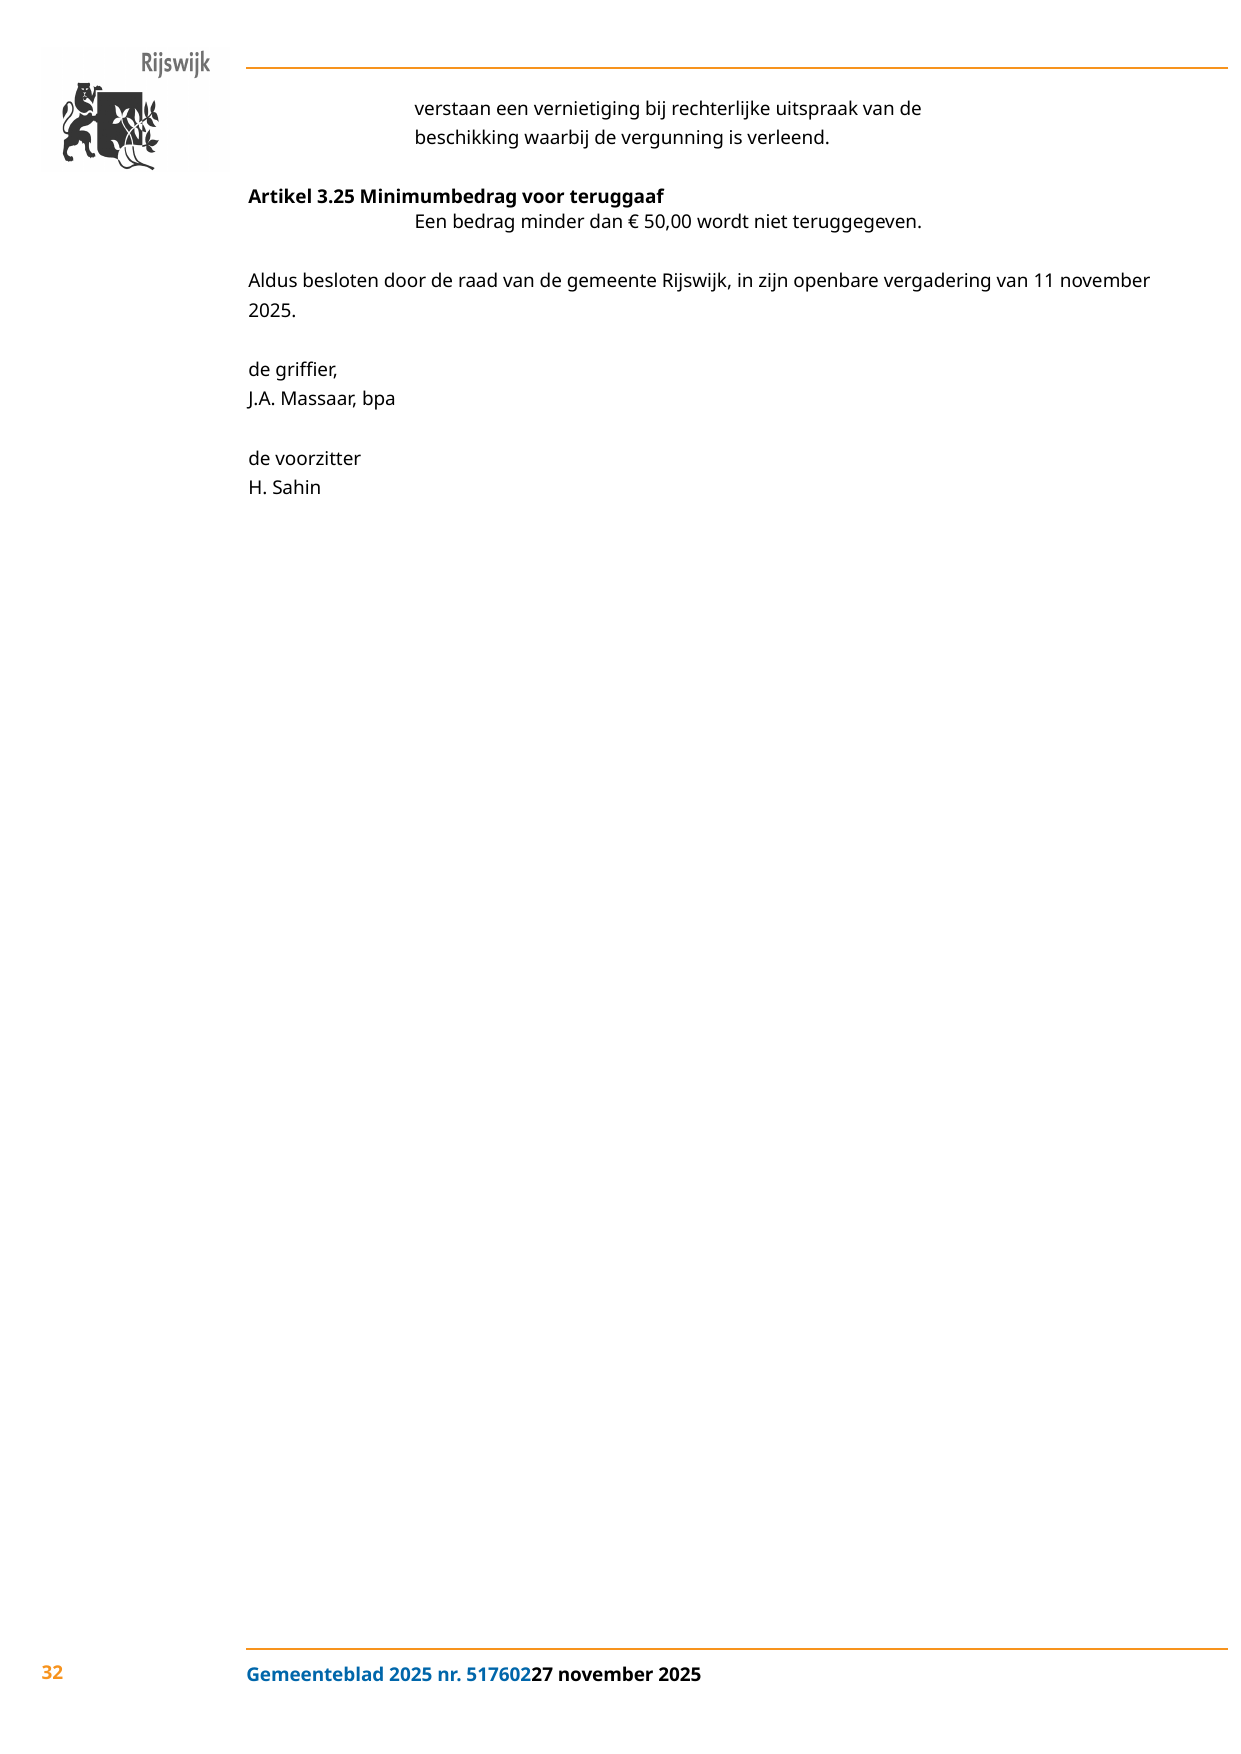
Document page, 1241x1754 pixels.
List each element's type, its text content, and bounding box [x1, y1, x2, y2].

text de griffier, [248, 356, 1152, 382]
text Aldus besloten door de raad van de gemeente Rijswijk, in zijn openbare vergadering van 11 november 2025. [248, 267, 1152, 323]
table_cell [248, 209, 414, 234]
table_cell [985, 209, 1152, 234]
table_header [985, 183, 1152, 209]
table_cell Een bedrag minder dan € 50,00 wordt niet teruggegeven. [414, 209, 985, 234]
table_cell [248, 95, 414, 150]
text J.A. Massaar, bpa [248, 386, 1152, 411]
text H. Sahin [248, 474, 1152, 500]
table_cell [985, 95, 1152, 150]
picture [41, 47, 231, 172]
table_cell verstaan een vernietiging bij rechterlijke uitspraak van de beschikking waarbij de vergunning is verleend. [414, 95, 985, 150]
table_header Artikel 3.25 Minimumbedrag voor teruggaaf [248, 183, 985, 209]
text de voorzitter [248, 445, 1152, 471]
